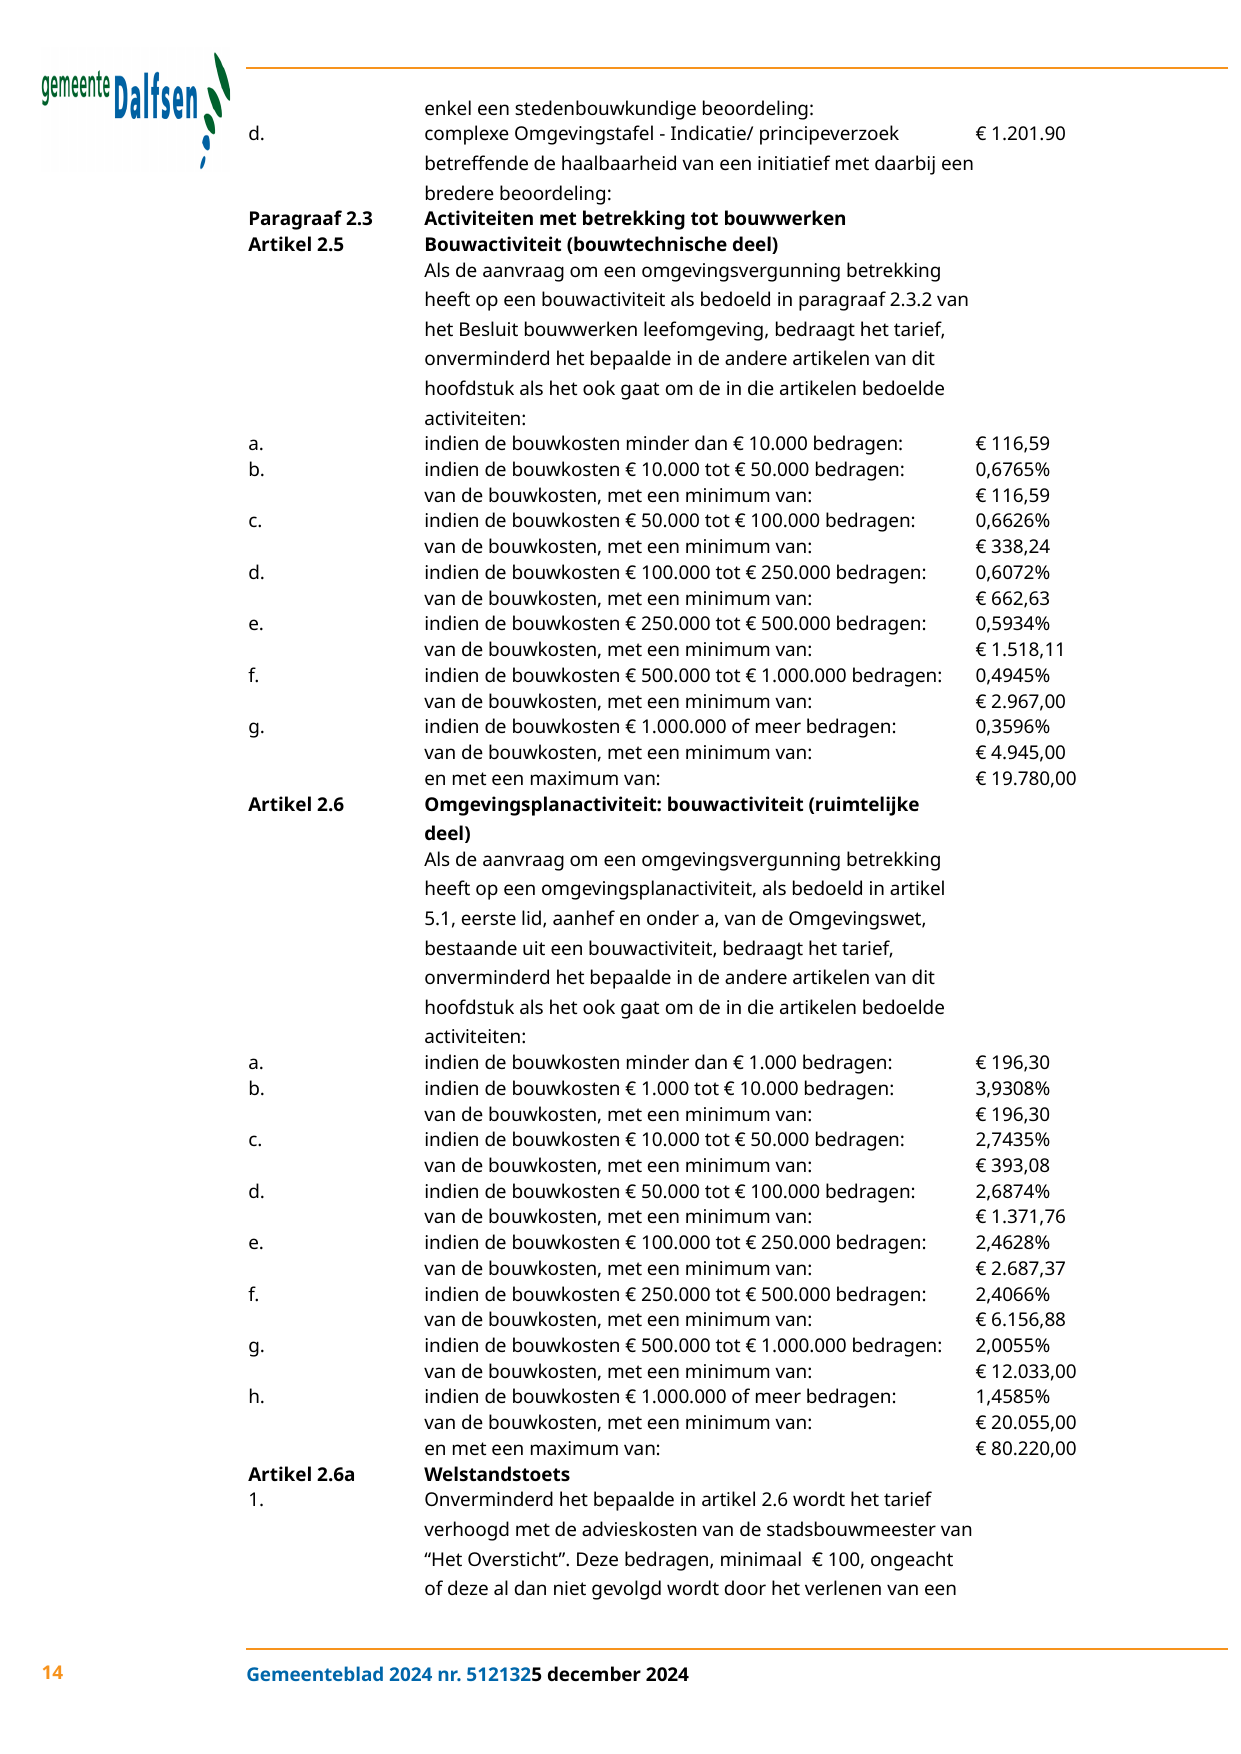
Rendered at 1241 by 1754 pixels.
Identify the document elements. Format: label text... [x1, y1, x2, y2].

table_cell 2,4628% [975, 1229, 1152, 1255]
table_cell g. [248, 714, 424, 739]
table_cell van de bouwkosten, met een minimum van: [424, 1204, 975, 1229]
table_cell € 196,30 [975, 1049, 1152, 1075]
table_cell € 393,08 [975, 1152, 1152, 1178]
table_cell [975, 257, 1152, 431]
table_cell Welstandstoets [424, 1461, 975, 1487]
table_cell van de bouwkosten, met een minimum van: [424, 585, 975, 611]
table_cell [248, 1255, 424, 1281]
table_cell 1,4585% [975, 1384, 1152, 1409]
table_cell a. [248, 431, 424, 456]
table_cell [248, 1307, 424, 1332]
table_cell [975, 231, 1152, 257]
table_cell f. [248, 662, 424, 688]
table_cell e. [248, 1229, 424, 1255]
table_cell € 6.156,88 [975, 1307, 1152, 1332]
table_cell Als de aanvraag om een omgevingsvergunning betrekking heeft op een bouwactiviteit als bedoeld in paragraaf 2.3.2 van het Besluit bouwwerken leefomgeving, bedraagt het tarief, onverminderd het bepaalde in de andere artikelen van dit hoofdstuk als het ook gaat om de in die artikelen bedoelde activiteiten: [424, 257, 975, 431]
table_cell 3,9308% [975, 1075, 1152, 1101]
table_cell indien de bouwkosten € 1.000.000 of meer bedragen: [424, 1384, 975, 1409]
table_cell Als de aanvraag om een omgevingsvergunning betrekking heeft op een omgevingsplanactiviteit, als bedoeld in artikel 5.1, eerste lid, aanhef en onder a, van de Omgevingswet, bestaande uit een bouwactiviteit, bedraagt het tarief, onverminderd het bepaalde in de andere artikelen van dit hoofdstuk als het ook gaat om de in die artikelen bedoelde activiteiten: [424, 846, 975, 1049]
picture [41, 47, 231, 172]
table_cell 0,6765% [975, 456, 1152, 482]
table_cell b. [248, 1075, 424, 1101]
table_cell van de bouwkosten, met een minimum van: [424, 1101, 975, 1126]
table_cell indien de bouwkosten minder dan € 10.000 bedragen: [424, 431, 975, 456]
table_cell indien de bouwkosten € 50.000 tot € 100.000 bedragen: [424, 1178, 975, 1204]
table_cell [248, 257, 424, 431]
table_cell en met een maximum van: [424, 1435, 975, 1461]
table_cell 0,6626% [975, 508, 1152, 533]
table_cell e. [248, 611, 424, 636]
table_cell h. [248, 1384, 424, 1409]
table_cell indien de bouwkosten minder dan € 1.000 bedragen: [424, 1049, 975, 1075]
table_cell c. [248, 1126, 424, 1152]
table_cell [248, 585, 424, 611]
table_cell € 662,63 [975, 585, 1152, 611]
table_cell [248, 1101, 424, 1126]
table_cell € 196,30 [975, 1101, 1152, 1126]
table_cell indien de bouwkosten € 500.000 tot € 1.000.000 bedragen: [424, 662, 975, 688]
table_cell Artikel 2.5 [248, 231, 424, 257]
table_cell van de bouwkosten, met een minimum van: [424, 739, 975, 765]
table_cell € 338,24 [975, 534, 1152, 559]
table_cell 1. [248, 1487, 424, 1601]
table_cell indien de bouwkosten € 10.000 tot € 50.000 bedragen: [424, 456, 975, 482]
table_cell indien de bouwkosten € 500.000 tot € 1.000.000 bedragen: [424, 1332, 975, 1358]
table_cell 0,4945% [975, 662, 1152, 688]
table_cell 2,6874% [975, 1178, 1152, 1204]
table_cell Omgevingsplanactiviteit: bouwactiviteit (ruimtelijke deel) [424, 791, 975, 846]
table_cell 2,4066% [975, 1281, 1152, 1307]
table_cell van de bouwkosten, met een minimum van: [424, 688, 975, 713]
table_cell indien de bouwkosten € 10.000 tot € 50.000 bedragen: [424, 1126, 975, 1152]
table_cell d. [248, 1178, 424, 1204]
table_cell € 80.220,00 [975, 1435, 1152, 1461]
table_cell Activiteiten met betrekking tot bouwwerken [424, 205, 975, 231]
table_cell 0,6072% [975, 559, 1152, 585]
table_cell Artikel 2.6a [248, 1461, 424, 1487]
table_cell [248, 765, 424, 791]
table_cell Bouwactiviteit (bouwtechnische deel) [424, 231, 975, 257]
table_cell € 4.945,00 [975, 739, 1152, 765]
table_cell indien de bouwkosten € 50.000 tot € 100.000 bedragen: [424, 508, 975, 533]
table_cell [248, 534, 424, 559]
table_cell van de bouwkosten, met een minimum van: [424, 636, 975, 662]
table_cell € 116,59 [975, 431, 1152, 456]
table_cell [975, 95, 1152, 121]
table_cell Paragraaf 2.3 [248, 205, 424, 231]
table_cell € 116,59 [975, 482, 1152, 508]
table_cell van de bouwkosten, met een minimum van: [424, 1358, 975, 1384]
table_cell en met een maximum van: [424, 765, 975, 791]
table_cell [248, 739, 424, 765]
table_cell indien de bouwkosten € 1.000 tot € 10.000 bedragen: [424, 1075, 975, 1101]
table_cell € 2.687,37 [975, 1255, 1152, 1281]
table_cell indien de bouwkosten € 250.000 tot € 500.000 bedragen: [424, 1281, 975, 1307]
table_cell [248, 95, 424, 121]
table_cell indien de bouwkosten € 100.000 tot € 250.000 bedragen: [424, 1229, 975, 1255]
table_cell indien de bouwkosten € 250.000 tot € 500.000 bedragen: [424, 611, 975, 636]
table_cell d. [248, 559, 424, 585]
table_cell enkel een stedenbouwkundige beoordeling: [424, 95, 975, 121]
table_cell van de bouwkosten, met een minimum van: [424, 1410, 975, 1435]
table_cell [248, 636, 424, 662]
table_cell [975, 846, 1152, 1049]
table_cell van de bouwkosten, met een minimum van: [424, 482, 975, 508]
table_cell f. [248, 1281, 424, 1307]
table_cell van de bouwkosten, met een minimum van: [424, 1307, 975, 1332]
table_cell van de bouwkosten, met een minimum van: [424, 1255, 975, 1281]
table_cell b. [248, 456, 424, 482]
table_cell g. [248, 1332, 424, 1358]
table_cell Artikel 2.6 [248, 791, 424, 846]
table_cell 0,3596% [975, 714, 1152, 739]
table_cell 0,5934% [975, 611, 1152, 636]
table_cell [248, 1204, 424, 1229]
table_cell a. [248, 1049, 424, 1075]
table_cell c. [248, 508, 424, 533]
table_cell € 20.055,00 [975, 1410, 1152, 1435]
table_cell € 1.518,11 [975, 636, 1152, 662]
table_cell 2,7435% [975, 1126, 1152, 1152]
table_cell € 2.967,00 [975, 688, 1152, 713]
table_cell [248, 846, 424, 1049]
table_cell [248, 1410, 424, 1435]
table_cell [975, 1461, 1152, 1487]
table_cell [248, 1358, 424, 1384]
table_cell € 1.371,76 [975, 1204, 1152, 1229]
table_cell 2,0055% [975, 1332, 1152, 1358]
table_cell complexe Omgevingstafel - Indicatie/ principeverzoek betreffende de haalbaarheid van een initiatief met daarbij een bredere beoordeling: [424, 121, 975, 205]
table_cell Onverminderd het bepaalde in artikel 2.6 wordt het tarief verhoogd met de advieskosten van de stadsbouwmeester van “Het Oversticht”. Deze bedragen, minimaal € 100, ongeacht of deze al dan niet gevolgd wordt door het verlenen van een [424, 1487, 975, 1601]
table_cell € 19.780,00 [975, 765, 1152, 791]
table_cell [975, 1487, 1152, 1601]
table_cell [248, 482, 424, 508]
table_cell van de bouwkosten, met een minimum van: [424, 1152, 975, 1178]
table_cell indien de bouwkosten € 100.000 tot € 250.000 bedragen: [424, 559, 975, 585]
table_cell indien de bouwkosten € 1.000.000 of meer bedragen: [424, 714, 975, 739]
table_cell € 12.033,00 [975, 1358, 1152, 1384]
table_cell € 1.201.90 [975, 121, 1152, 205]
table_cell [248, 688, 424, 713]
table_cell [248, 1435, 424, 1461]
table_cell d. [248, 121, 424, 205]
table_cell [248, 1152, 424, 1178]
table_cell [975, 791, 1152, 846]
table_cell van de bouwkosten, met een minimum van: [424, 534, 975, 559]
table_cell [975, 205, 1152, 231]
